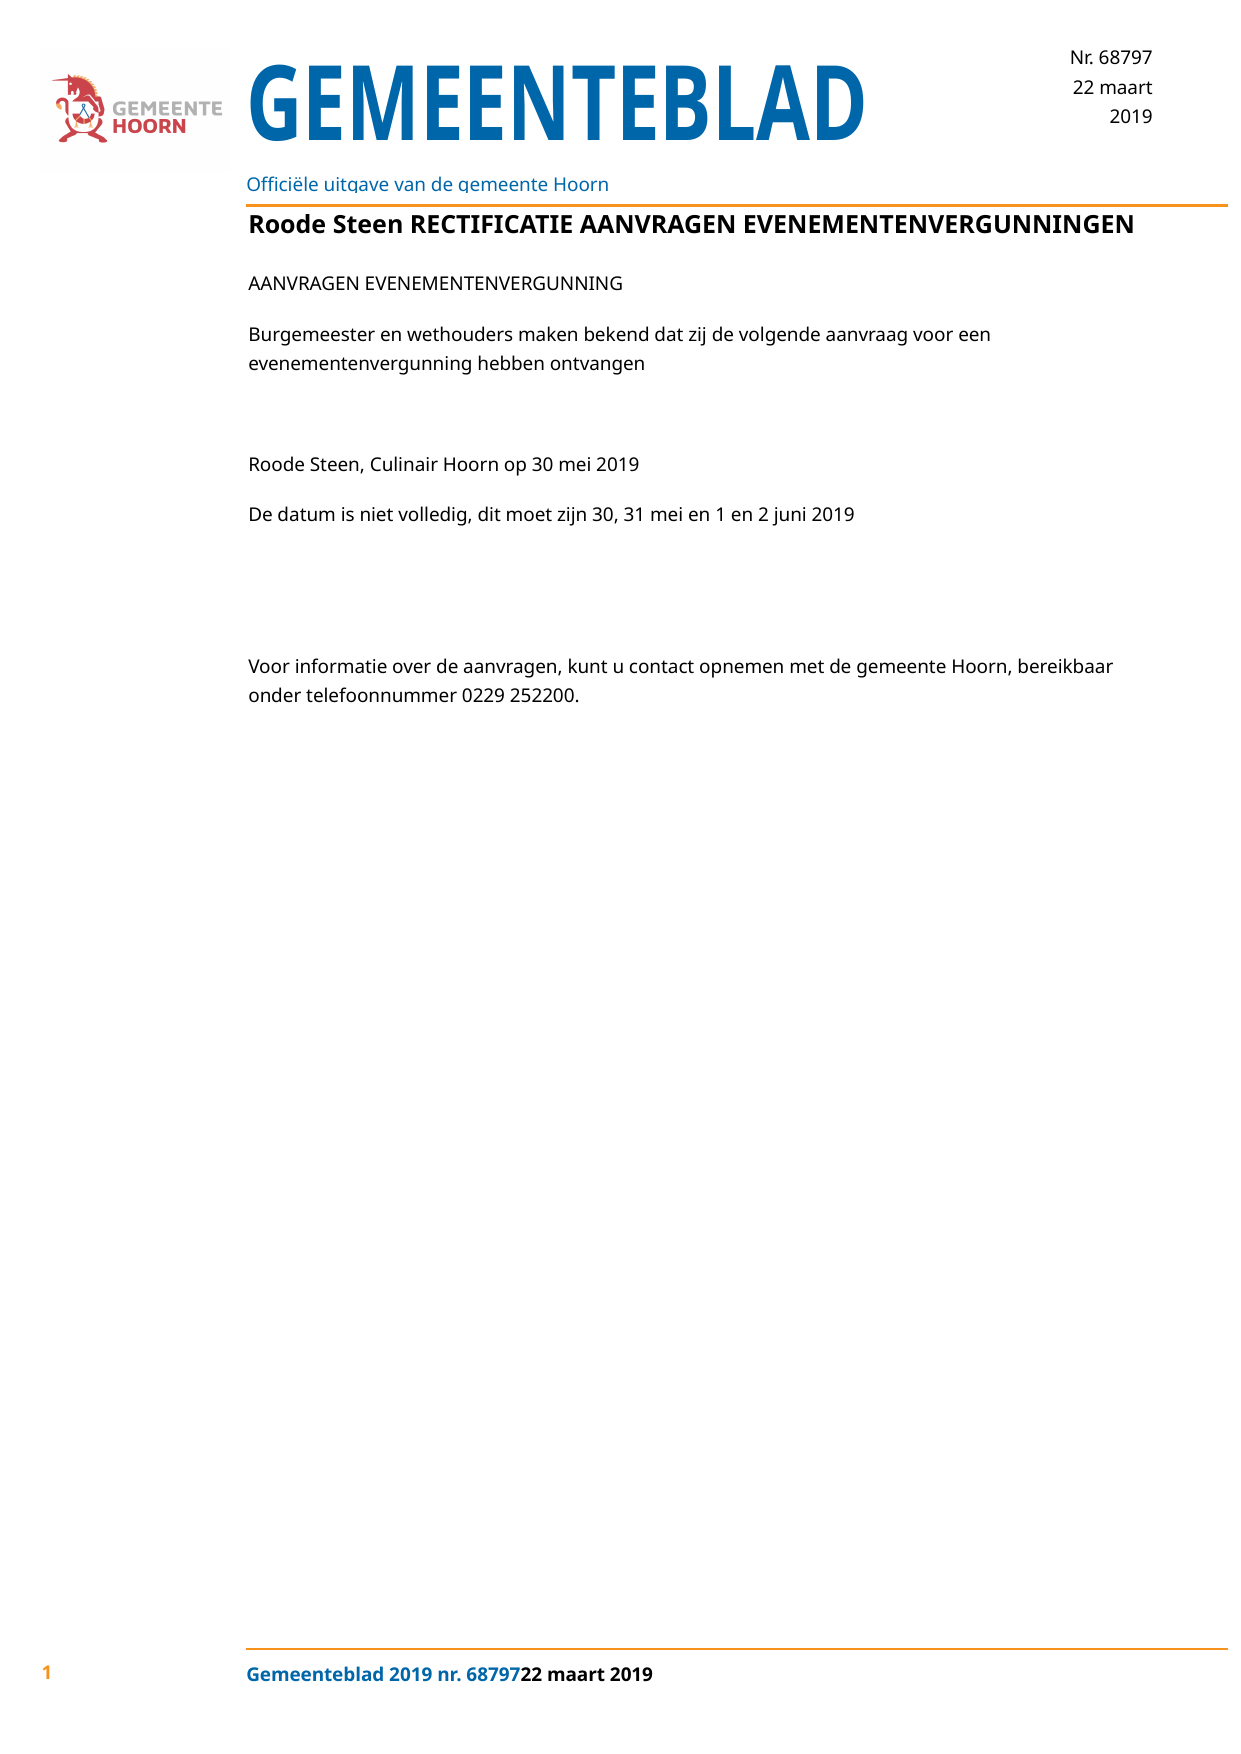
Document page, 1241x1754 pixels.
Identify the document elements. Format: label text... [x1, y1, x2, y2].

text Roode Steen RECTIFICATIE AANVRAGEN EVENEMENTENVERGUNNINGEN [248, 207, 1152, 241]
text Roode Steen, Culinair Hoorn op 30 mei 2019 [248, 451, 1152, 477]
text AANVRAGEN EVENEMENTENVERGUNNING [248, 270, 1152, 296]
text Voor informatie over de aanvragen, kunt u contact opnemen met de gemeente Hoorn, bereikbaar onder telefoonnummer 0229 252200. [248, 653, 1152, 708]
picture [41, 47, 231, 172]
text De datum is niet volledig, dit moet zijn 30, 31 mei en 1 en 2 juni 2019 [248, 502, 1152, 527]
text Burgemeester en wethouders maken bekend dat zij de volgende aanvraag voor een evenementenvergunning hebben ontvangen [248, 321, 1152, 376]
